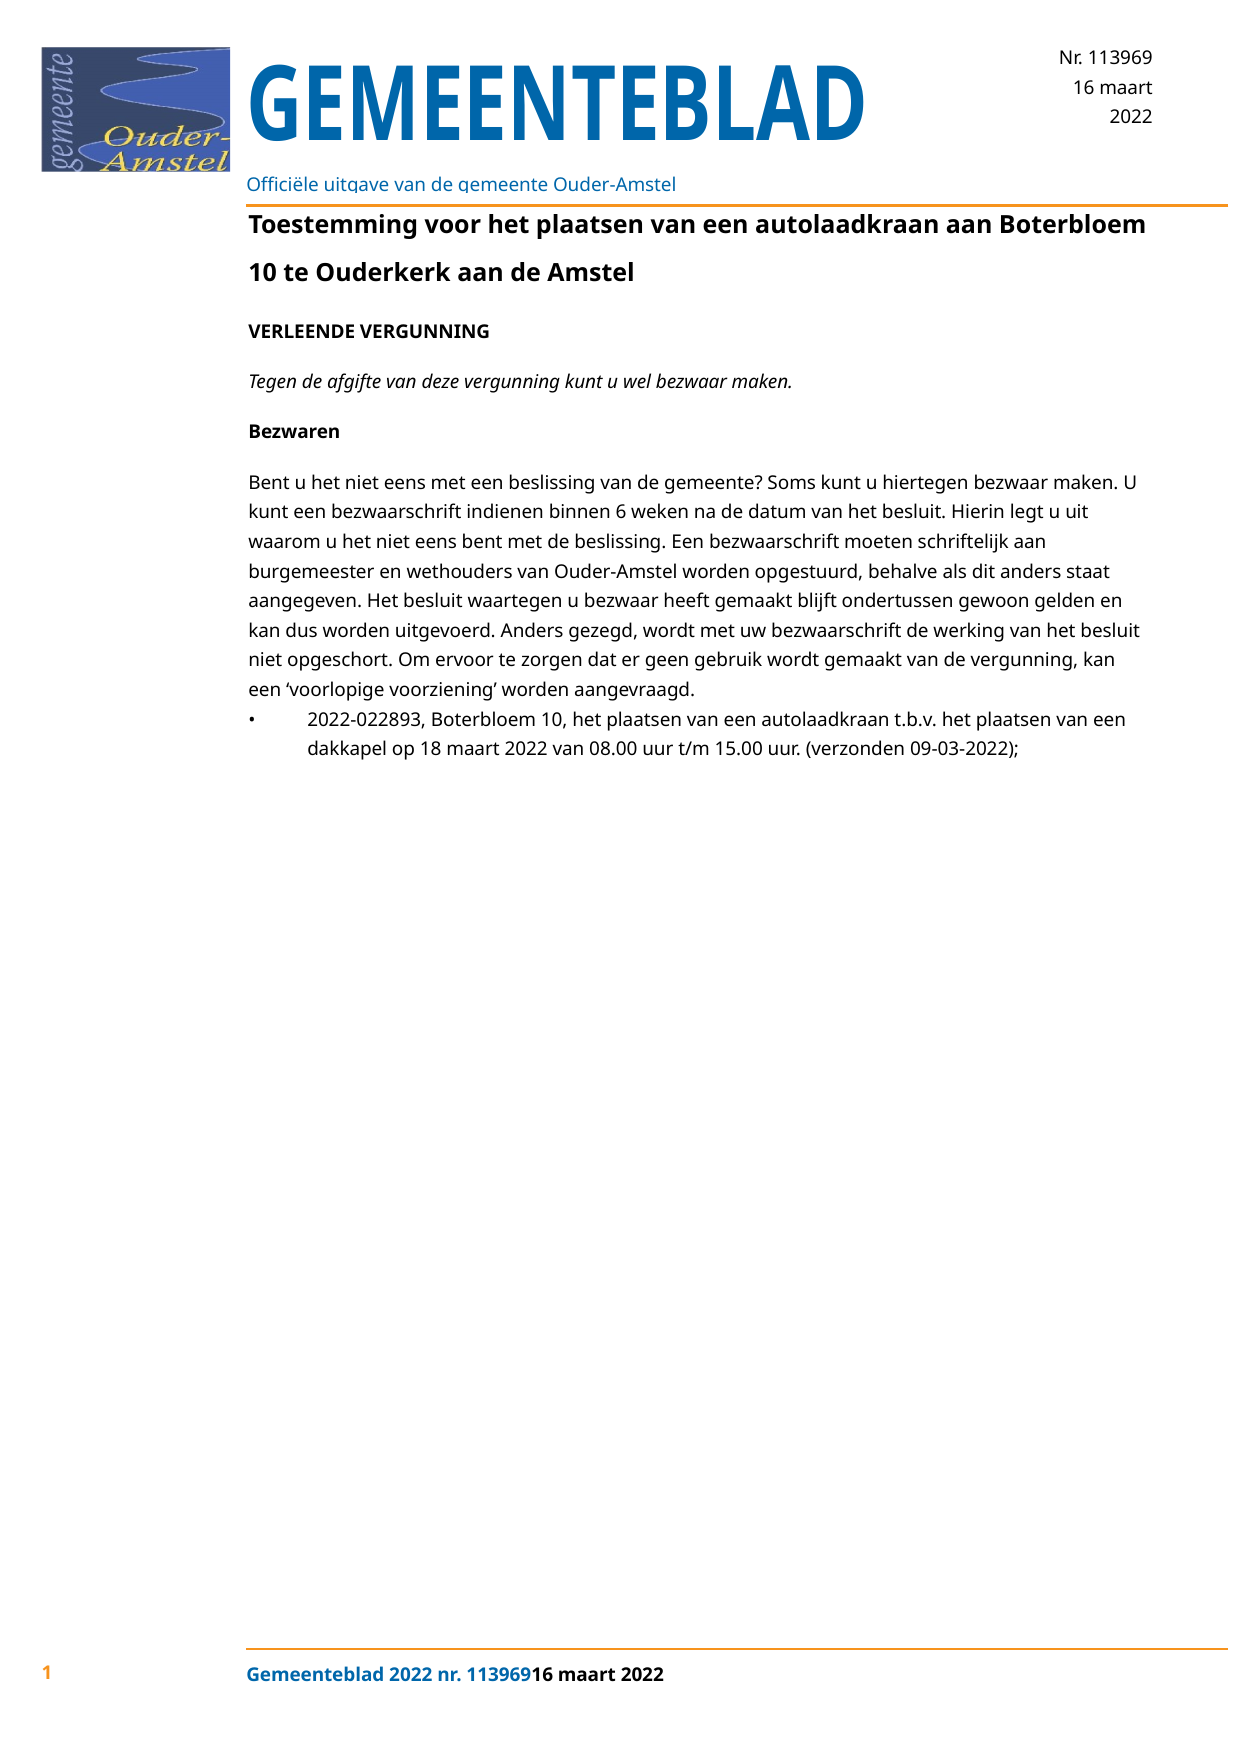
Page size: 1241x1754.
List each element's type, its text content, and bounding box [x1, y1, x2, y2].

text Bent u het niet eens met een beslissing van de gemeente? Soms kunt u hiertegen bezwaar maken. U kunt een bezwaarschrift indienen binnen 6 weken na de datum van het besluit. Hierin legt u uit waarom u het niet eens bent met de beslissing. Een bezwaarschrift moeten schriftelijk aan burgemeester en wethouders van Ouder-Amstel worden opgestuurd, behalve als dit anders staat aangegeven. Het besluit waartegen u bezwaar heeft gemaakt blijft ondertussen gewoon gelden en kan dus worden uitgevoerd. Anders gezegd, wordt met uw bezwaarschrift de werking van het besluit niet opgeschort. Om ervoor te zorgen dat er geen gebruik wordt gemaakt van de vergunning, kan een ‘voorlopige voorziening’ worden aangevraagd. [248, 469, 1152, 702]
list 2022-022893, Boterbloem 10, het plaatsen van een autolaadkraan t.b.v. het plaatsen van een dakkapel op 18 maart 2022 van 08.00 uur t/m 15.00 uur. (verzonden 09-03-2022); [248, 706, 1152, 761]
text Bezwaren [248, 419, 1152, 444]
text Toestemming voor het plaatsen van een autolaadkraan aan Boterbloem 10 te Ouderkerk aan de Amstel [248, 207, 1152, 288]
text Tegen de afgifte van deze vergunning kunt u wel bezwaar maken. [248, 368, 1152, 394]
picture [41, 47, 231, 172]
text VERLEENDE VERGUNNING [248, 318, 1152, 344]
